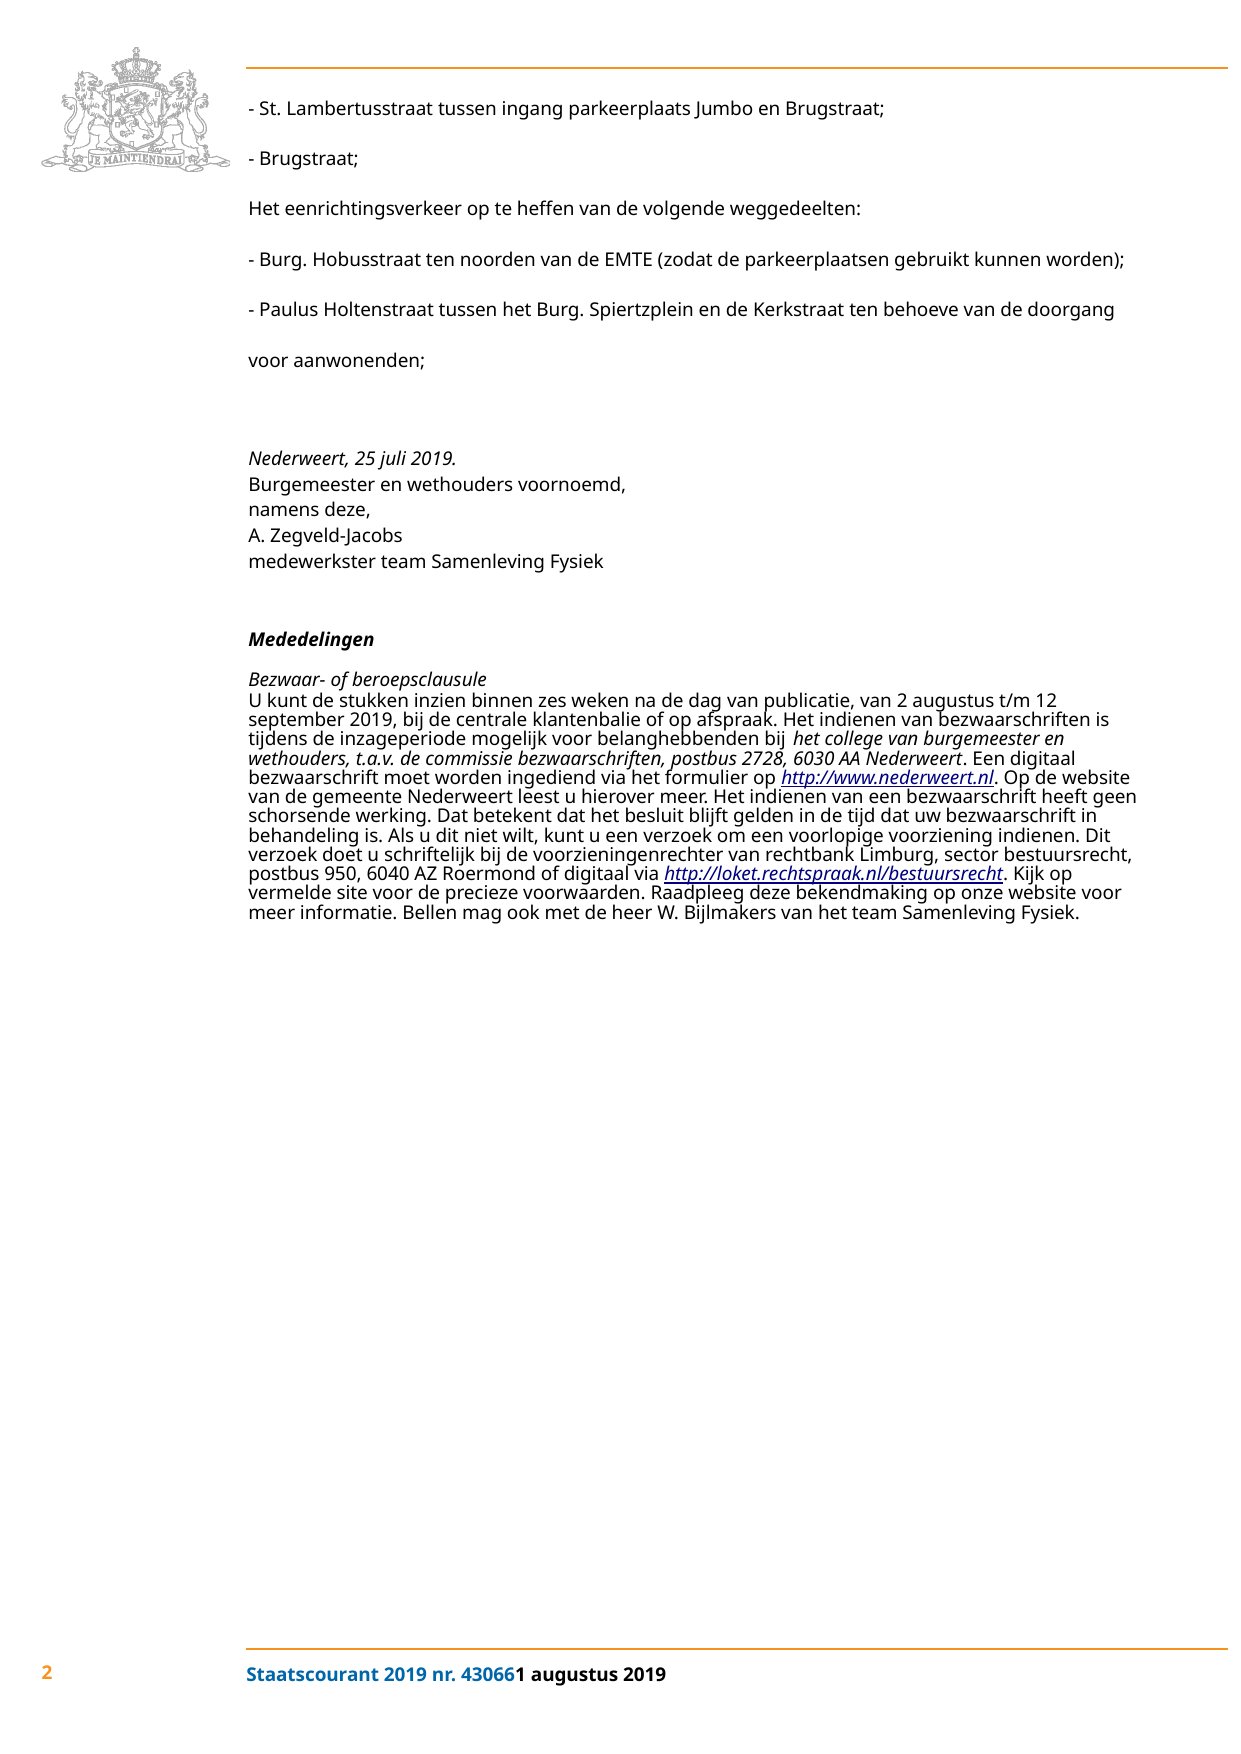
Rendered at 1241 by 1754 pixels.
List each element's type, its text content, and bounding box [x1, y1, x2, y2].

text A. Zegveld-Jacobs [248, 522, 1152, 548]
text Het eenrichtingsverkeer op te heffen van de volgende weggedeelten: [248, 196, 1152, 221]
text - St. Lambertusstraat tussen ingang parkeerplaats Jumbo en Brugstraat; [248, 95, 1152, 121]
text - Burg. Hobusstraat ten noorden van de EMTE (zodat de parkeerplaatsen gebruikt kunnen worden); [248, 246, 1152, 272]
text - Paulus Holtenstraat tussen het Burg. Spiertzplein en de Kerkstraat ten behoeve van de doorgang [248, 296, 1152, 322]
picture [41, 47, 231, 172]
text voor aanwonenden; [248, 347, 1152, 373]
text Burgemeester en wethouders voornoemd, [248, 471, 1152, 497]
text Bezwaar- of beroepsclausule [248, 666, 1152, 692]
text U kunt de stukken inzien binnen zes weken na de dag van publicatie, van 2 augustus t/m 12 september 2019, bij de centrale klantenbalie of op afspraak. Het indienen van bezwaarschriften is tijdens de inzageperiode mogelijk voor belanghebbenden bij het college van burgemeester en wethouders, t.a.v. de commissie bezwaarschriften, postbus 2728, 6030 AA Nederweert. Een digitaal bezwaarschrift moet worden ingediend via het formulier op http://www.nederweert.nl. Op de website van de gemeente Nederweert leest u hierover meer. Het indienen van een bezwaarschrift heeft geen schorsende werking. Dat betekent dat het besluit blijft gelden in de tijd dat uw bezwaarschrift in behandeling is. Als u dit niet wilt, kunt u een verzoek om een voorlopige voorziening indienen. Dit verzoek doet u schriftelijk bij de voorzieningenrechter van rechtbank Limburg, sector bestuursrecht, postbus 950, 6040 AZ Roermond of digitaal via http://loket.rechtspraak.nl/bestuursrecht. Kijk op vermelde site voor de precieze voorwaarden. Raadpleeg deze bekendmaking op onze website voor meer informatie. Bellen mag ook met de heer W. Bijlmakers van het team Samenleving Fysiek. [248, 692, 1152, 923]
text - Brugstraat; [248, 145, 1152, 171]
text Mededelingen [248, 627, 1152, 652]
text namens deze, [248, 497, 1152, 522]
text Nederweert, 25 juli 2019. [248, 445, 1152, 471]
text medewerkster team Samenleving Fysiek [248, 548, 1152, 574]
